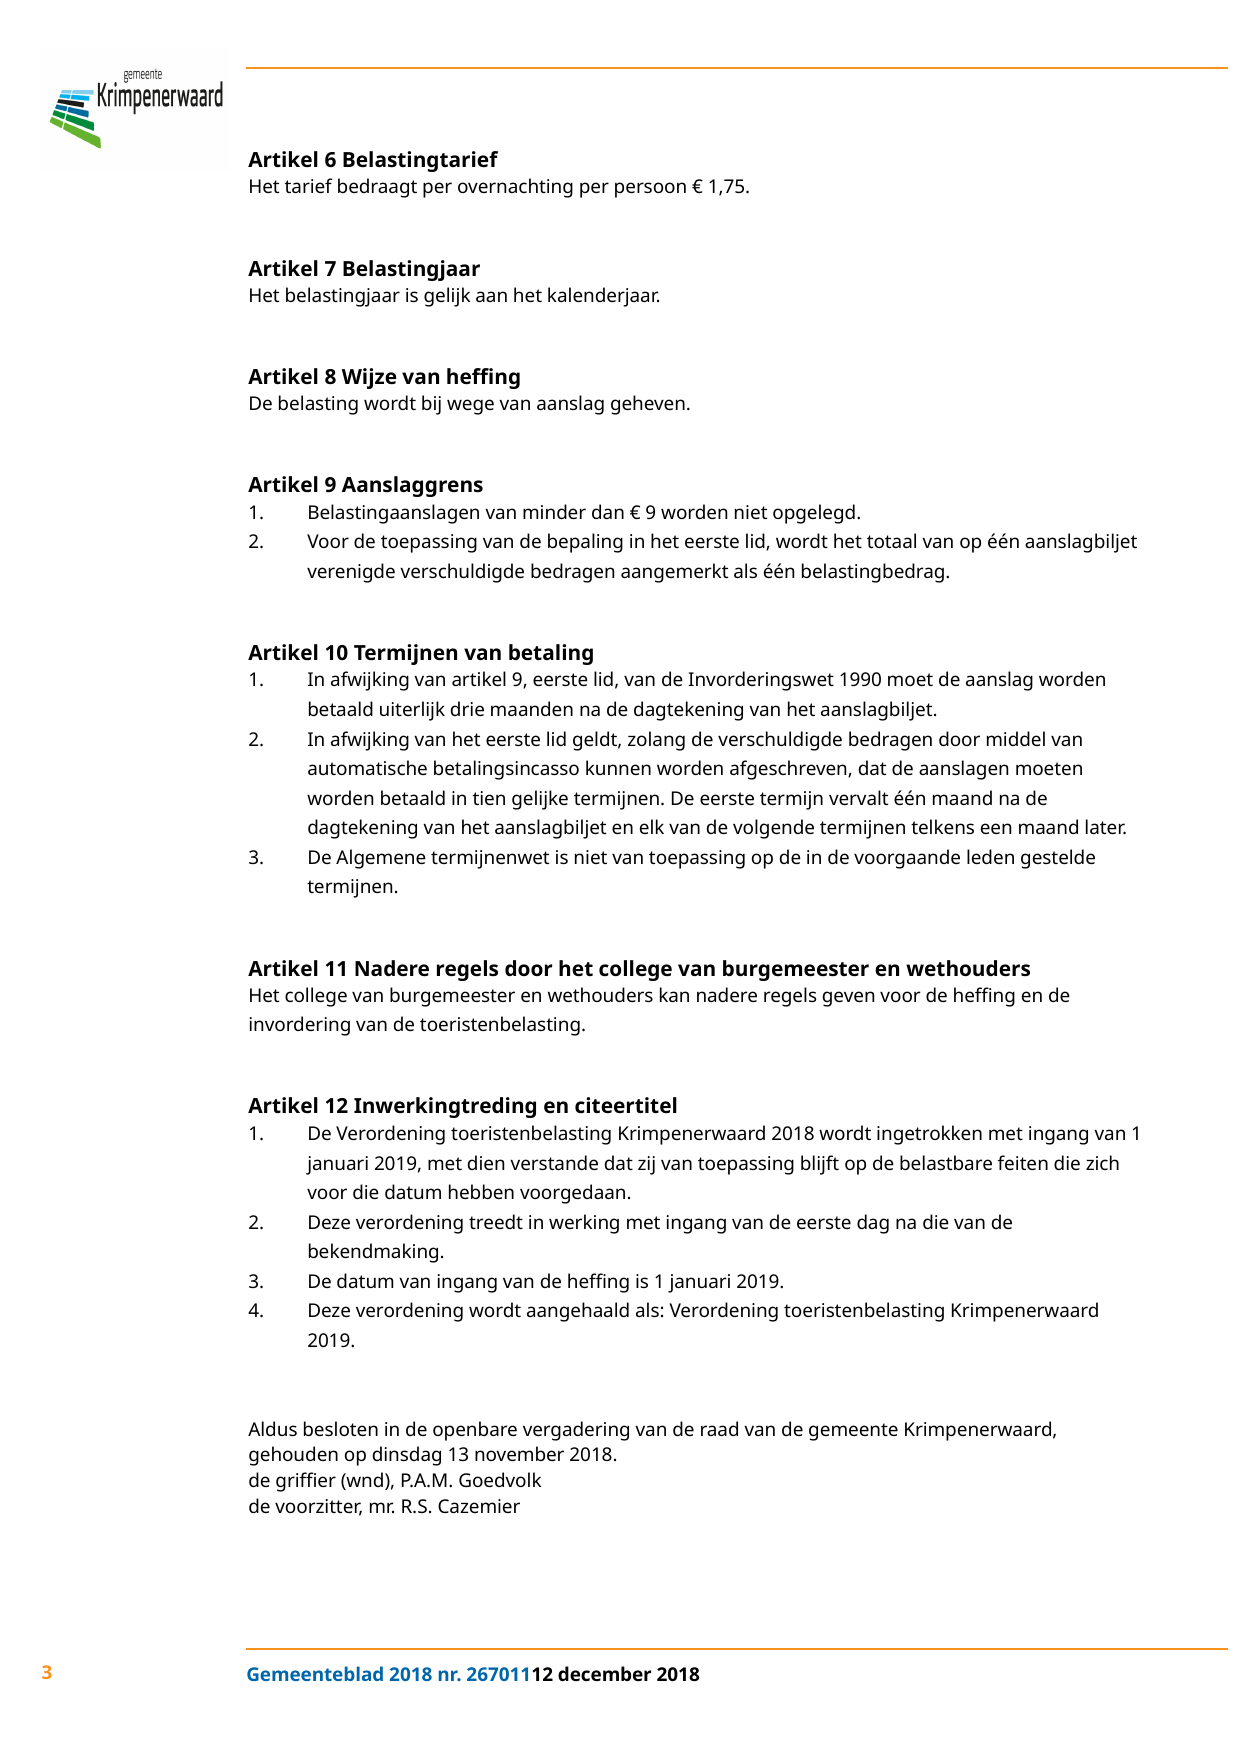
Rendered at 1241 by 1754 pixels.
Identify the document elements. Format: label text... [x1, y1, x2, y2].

text de voorzitter, mr. R.S. Cazemier [248, 1493, 1152, 1519]
text Artikel 8 Wijze van heffing [248, 362, 1152, 391]
picture [41, 47, 231, 172]
text Artikel 11 Nadere regels door het college van burgemeester en wethouders [248, 954, 1152, 982]
text Artikel 7 Belastingjaar [248, 254, 1152, 282]
list De Algemene termijnenwet is niet van toepassing op de in de voorgaande leden gestelde termijnen. [248, 844, 1152, 899]
text De belasting wordt bij wege van aanslag geheven. [248, 391, 1152, 416]
text Artikel 9 Aanslaggrens [248, 471, 1152, 499]
list De datum van ingang van de heffing is 1 januari 2019. [248, 1268, 1152, 1294]
text Artikel 6 Belastingtarief [248, 145, 1152, 174]
list Voor de toepassing van de bepaling in het eerste lid, wordt het totaal van op één aanslagbiljet verenigde verschuldigde bedragen aangemerkt als één belastingbedrag. [248, 528, 1152, 584]
list Deze verordening wordt aangehaald als: Verordening toeristenbelasting Krimpenerwaard 2019. [248, 1298, 1152, 1353]
text Het belastingjaar is gelijk aan het kalenderjaar. [248, 282, 1152, 308]
text Aldus besloten in de openbare vergadering van de raad van de gemeente Krimpenerwaard, gehouden op dinsdag 13 november 2018. [248, 1416, 1152, 1467]
text Artikel 12 Inwerkingtreding en citeertitel [248, 1092, 1152, 1120]
list In afwijking van het eerste lid geldt, zolang de verschuldigde bedragen door middel van automatische betalingsincasso kunnen worden afgeschreven, dat de aanslagen moeten worden betaald in tien gelijke termijnen. De eerste termijn vervalt één maand na de dagtekening van het aanslagbiljet en elk van de volgende termijnen telkens een maand later. [248, 726, 1152, 840]
text Het college van burgemeester en wethouders kan nadere regels geven voor de heffing en de invordering van de toeristenbelasting. [248, 982, 1152, 1037]
list De Verordening toeristenbelasting Krimpenerwaard 2018 wordt ingetrokken met ingang van 1 januari 2019, met dien verstande dat zij van toepassing blijft op de belastbare feiten die zich voor die datum hebben voorgedaan. [248, 1120, 1152, 1205]
text Het tarief bedraagt per overnachting per persoon € 1,75. [248, 174, 1152, 199]
list Deze verordening treedt in werking met ingang van de eerste dag na die van de bekendmaking. [248, 1209, 1152, 1264]
text de griffier (wnd), P.A.M. Goedvolk [248, 1467, 1152, 1493]
list In afwijking van artikel 9, eerste lid, van de Invorderingswet 1990 moet de aanslag worden betaald uiterlijk drie maanden na de dagtekening van het aanslagbiljet. [248, 667, 1152, 722]
list Belastingaanslagen van minder dan € 9 worden niet opgelegd. [248, 499, 1152, 525]
text Artikel 10 Termijnen van betaling [248, 638, 1152, 667]
